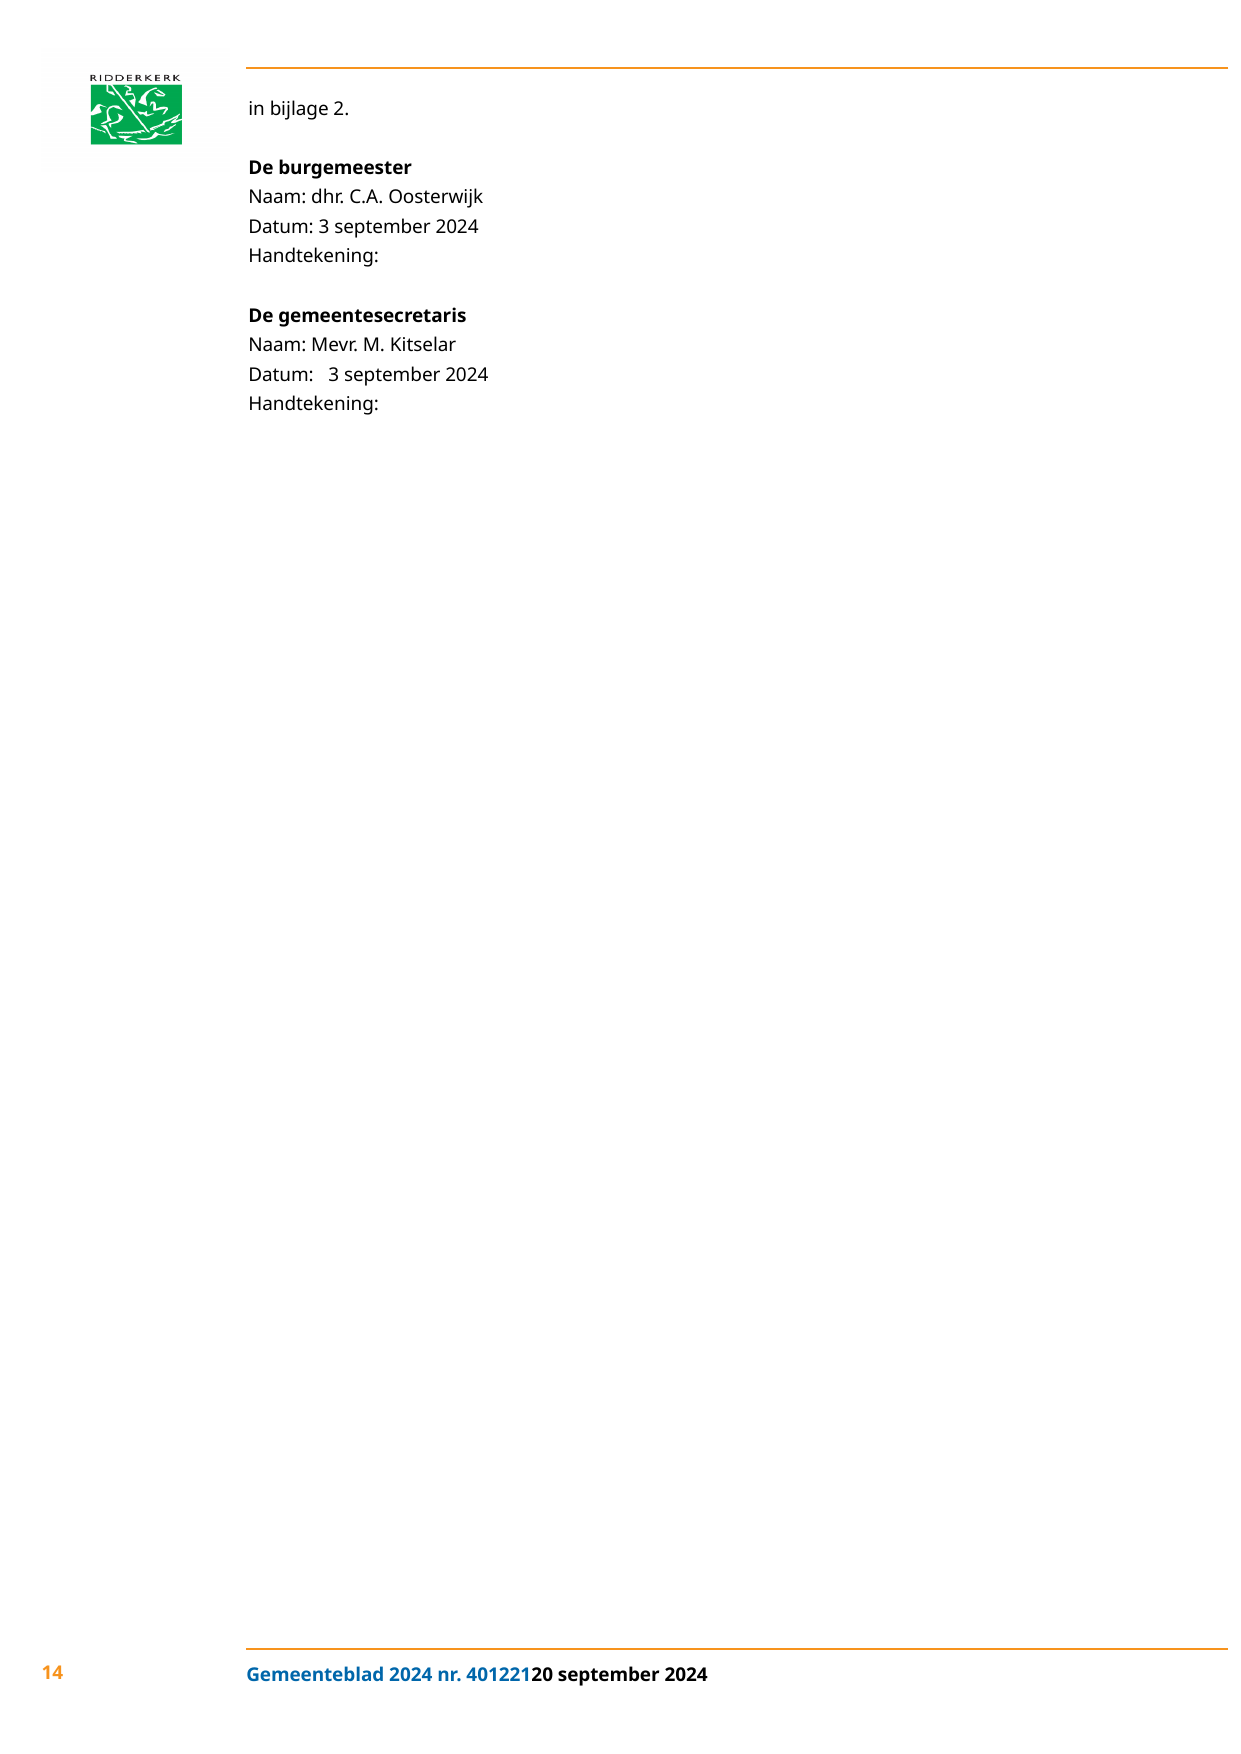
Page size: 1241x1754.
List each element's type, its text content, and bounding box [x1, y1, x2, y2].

text Naam: Mevr. M. Kitselar [248, 331, 1152, 357]
text Datum: 3 september 2024 [248, 361, 1152, 387]
text De burgemeester [248, 154, 1152, 180]
text Handtekening: [248, 243, 1152, 268]
picture [41, 47, 231, 172]
text in bijlage 2. [248, 95, 1152, 121]
text Naam: dhr. C.A. Oosterwijk [248, 183, 1152, 209]
text De gemeentesecretaris [248, 302, 1152, 328]
text Handtekening: [248, 391, 1152, 416]
text Datum: 3 september 2024 [248, 213, 1152, 239]
